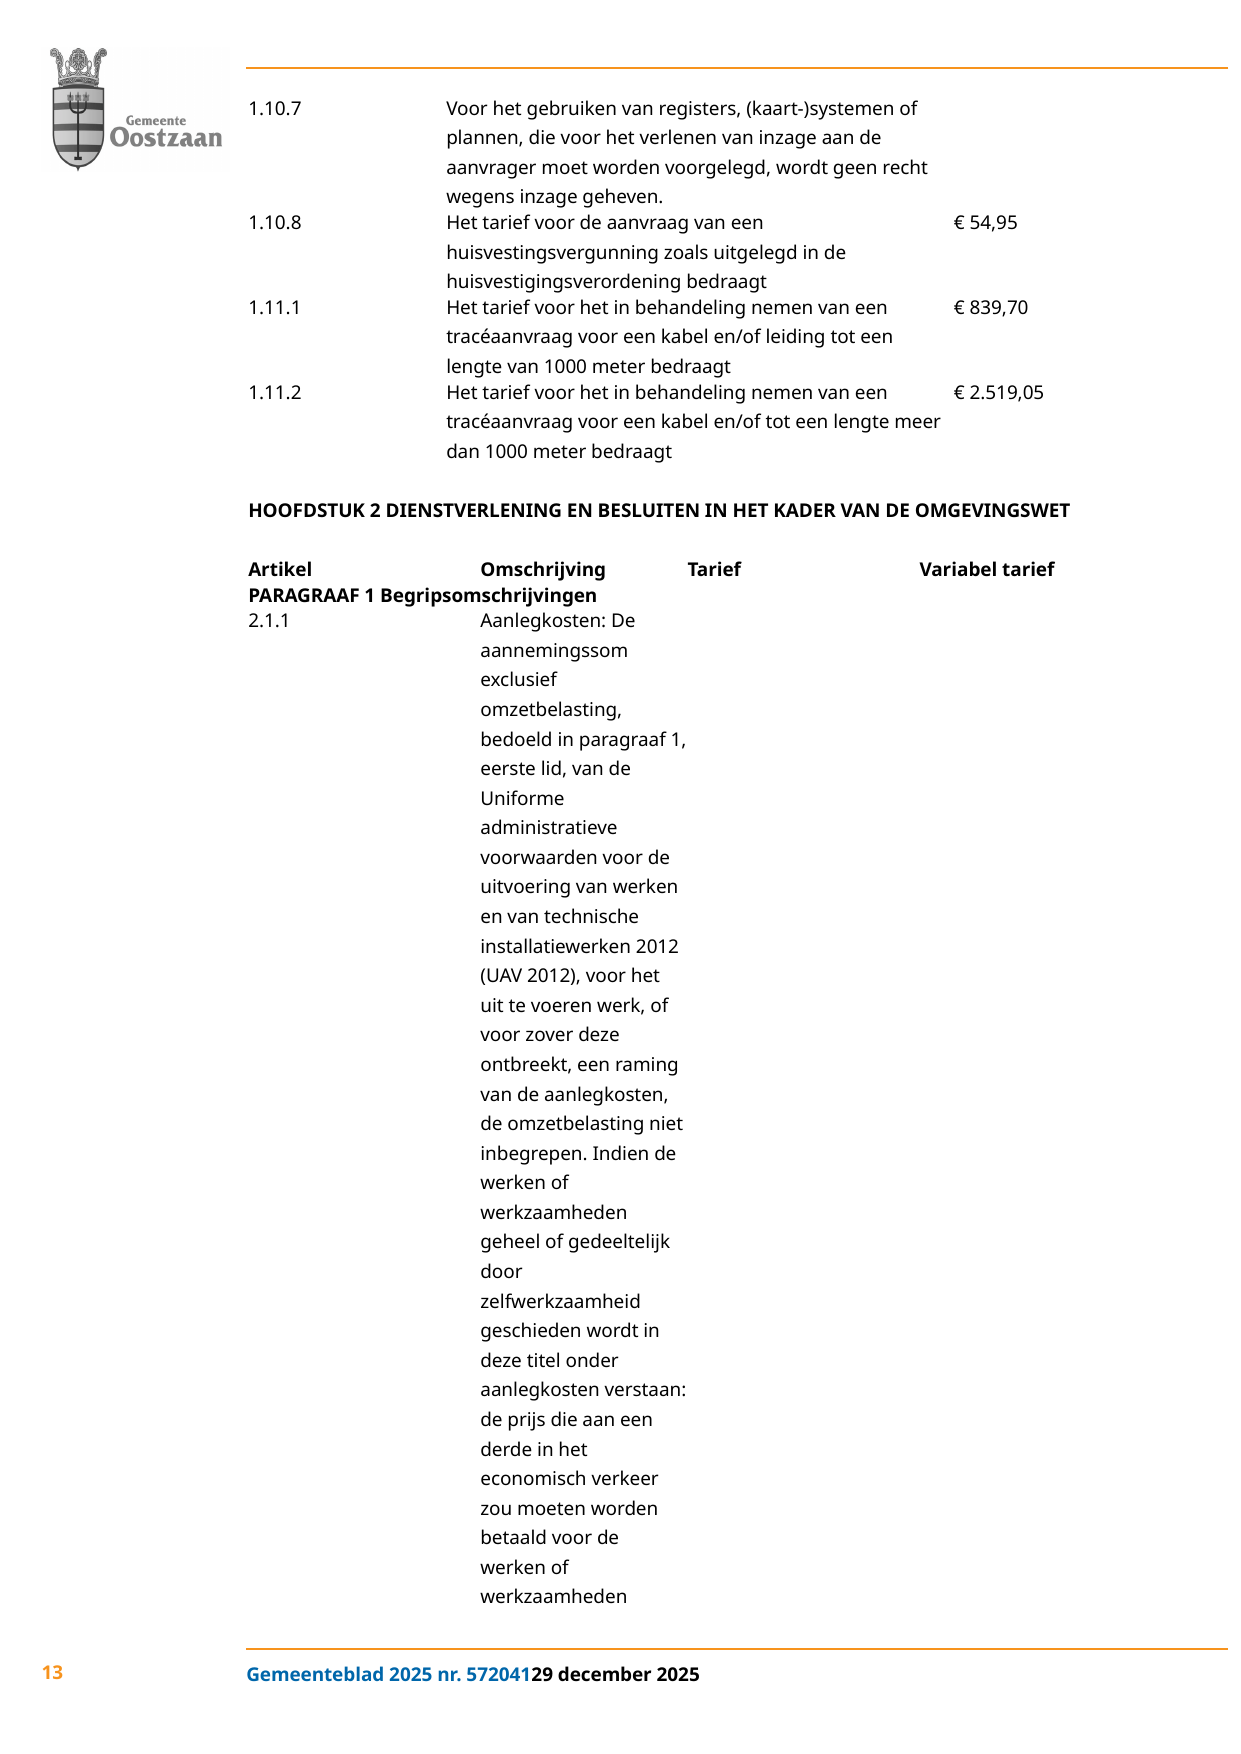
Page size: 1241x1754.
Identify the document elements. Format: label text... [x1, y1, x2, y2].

table_header Variabel tarief [919, 556, 1152, 582]
table_cell 1.11.1 [248, 294, 446, 379]
picture [41, 47, 231, 172]
table_cell Het tarief voor het in behandeling nemen van een tracéaanvraag voor een kabel en/of tot een lengte meer dan 1000 meter bedraagt [446, 379, 954, 464]
table_cell € 54,95 [954, 209, 1152, 294]
text HOOFDSTUK 2 DIENSTVERLENING EN BESLUITEN IN HET KADER VAN DE OMGEVINGSWET [248, 497, 1152, 522]
table_cell 1.10.8 [248, 209, 446, 294]
table_header Omschrijving [480, 556, 687, 582]
table_cell 1.10.7 [248, 95, 446, 209]
table_cell 1.11.2 [248, 379, 446, 464]
table_cell Voor het gebruiken van registers, (kaart-)systemen of plannen, die voor het verlenen van inzage aan de aanvrager moet worden voorgelegd, wordt geen recht wegens inzage geheven. [446, 95, 954, 209]
table_cell [919, 608, 1152, 1609]
table_cell [687, 608, 919, 1609]
table_cell 2.1.1 [248, 608, 480, 1609]
table_cell Aanlegkosten: De aannemingssom exclusief omzetbelasting, bedoeld in paragraaf 1, eerste lid, van de Uniforme administratieve voorwaarden voor de uitvoering van werken en van technische installatiewerken 2012 (UAV 2012), voor het uit te voeren werk, of voor zover deze ontbreekt, een raming van de aanlegkosten, de omzetbelasting niet inbegrepen. Indien de werken of werkzaamheden geheel of gedeeltelijk door zelfwerkzaamheid geschieden wordt in deze titel onder aanlegkosten verstaan: de prijs die aan een derde in het economisch verkeer zou moeten worden betaald voor de werken of werkzaamheden [480, 608, 687, 1609]
table_header Tarief [687, 556, 919, 582]
table_cell Het tarief voor het in behandeling nemen van een tracéaanvraag voor een kabel en/of leiding tot een lengte van 1000 meter bedraagt [446, 294, 954, 379]
table_cell Het tarief voor de aanvraag van een huisvestingsvergunning zoals uitgelegd in de huisvestigingsverordening bedraagt [446, 209, 954, 294]
table_cell [954, 95, 1152, 209]
table_cell € 839,70 [954, 294, 1152, 379]
table_cell PARAGRAAF 1 Begripsomschrijvingen [248, 582, 1152, 607]
table_header Artikel [248, 556, 480, 582]
table_cell € 2.519,05 [954, 379, 1152, 464]
